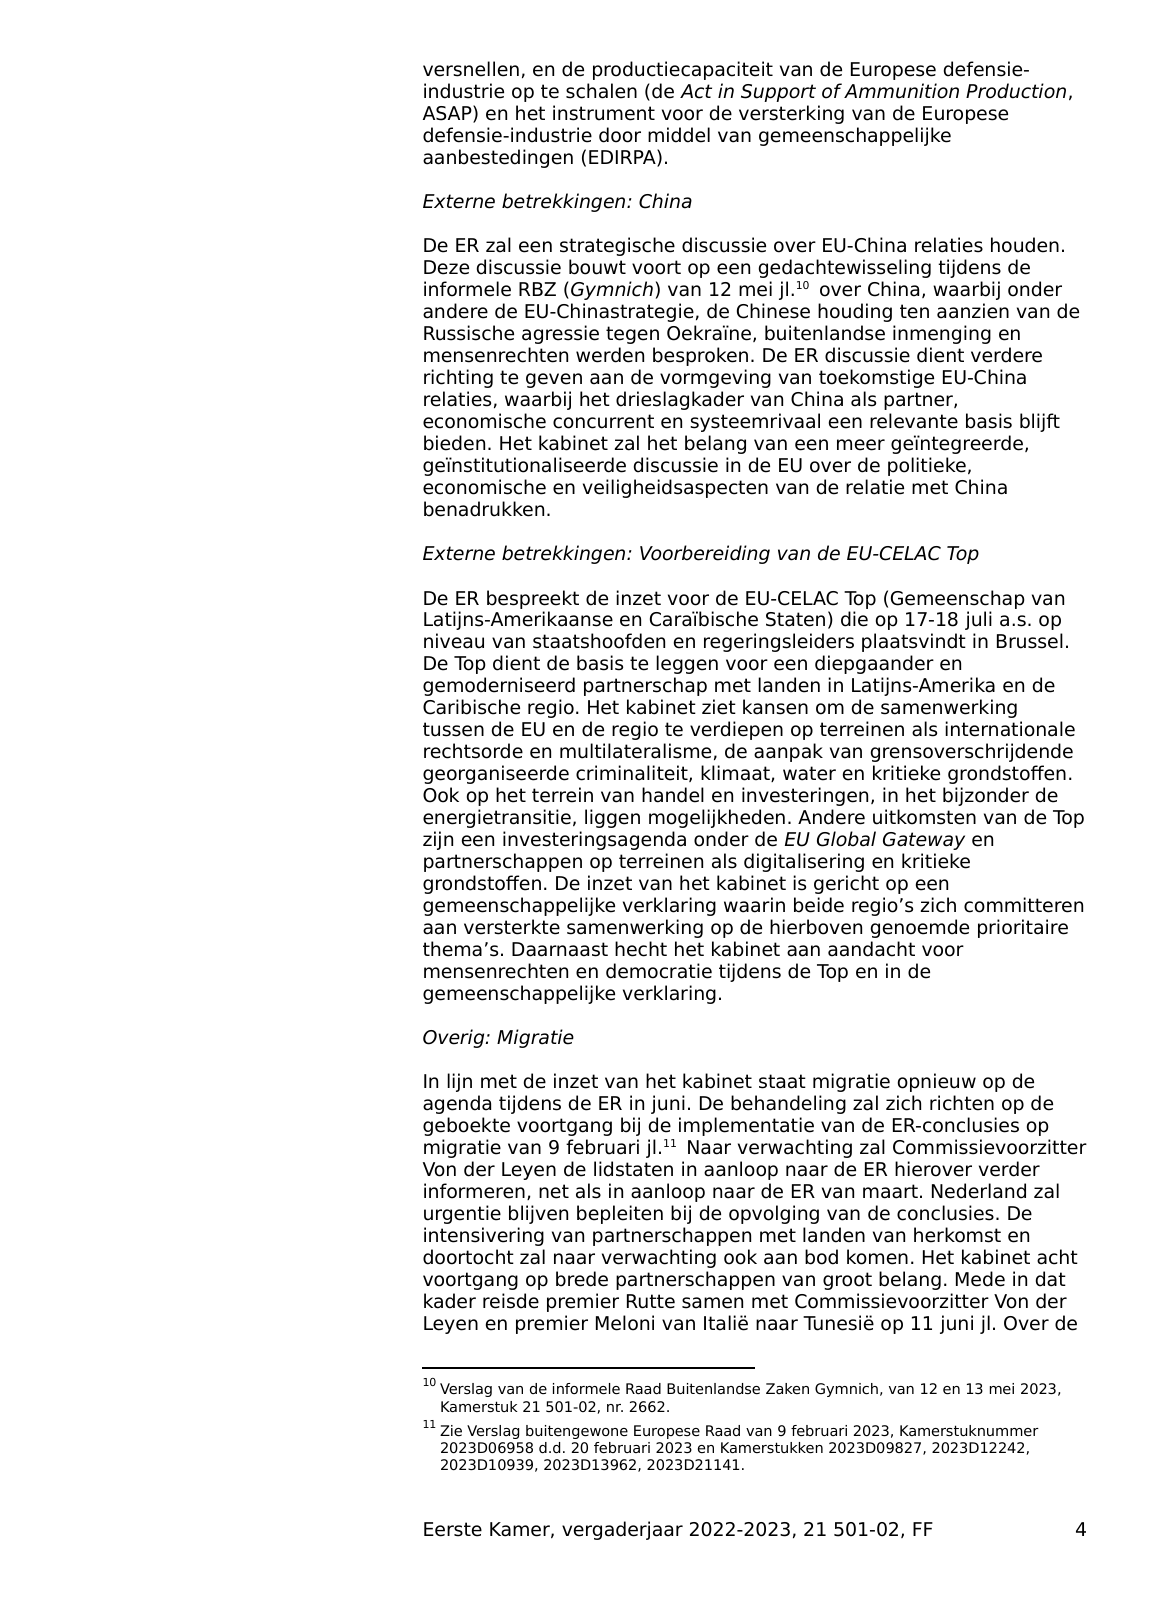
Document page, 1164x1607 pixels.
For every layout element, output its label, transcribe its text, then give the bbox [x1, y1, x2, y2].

text De ER zal een strategische discussie over EU-China relaties houden. Deze discussie bouwt voort op een gedachtewisseling tijdens de informele RBZ (Gymnich) van 12 mei jl. over China, waarbij onder andere de EU-Chinastrategie, de Chinese houding ten aanzien van de Russische agressie tegen Oekraïne, buitenlandse inmenging en mensenrechten werden besproken. De ER discussie dient verdere richting te geven aan de vormgeving van toekomstige EU-China relaties, waarbij het drieslagkader van China als partner, economische concurrent en systeemrivaal een relevante basis blijft bieden. Het kabinet zal het belang van een meer geïntegreerde, geïnstitutionaliseerde discussie in de EU over de politieke, economische en veiligheidsaspecten van de relatie met China benadrukken. [422, 235, 1087, 521]
text Zie Verslag buitengewone Europese Raad van 9 februari 2023, Kamerstuknummer 2023D06958 d.d. 20 februari 2023 en Kamerstukken 2023D09827, 2023D12242, 2023D10939, 2023D13962, 2023D21141. [422, 1418, 1087, 1474]
subtitle Externe betrekkingen: China [422, 191, 1087, 213]
text In lijn met de inzet van het kabinet staat migratie opnieuw op de agenda tijdens de ER in juni. De behandeling zal zich richten op de geboekte voortgang bij de implementatie van de ER-conclusies op migratie van 9 februari jl. Naar verwachting zal Commissievoorzitter Von der Leyen de lidstaten in aanloop naar de ER hierover verder informeren, net als in aanloop naar de ER van maart. Nederland zal urgentie blijven bepleiten bij de opvolging van de conclusies. De intensivering van partnerschappen met landen van herkomst en doortocht zal naar verwachting ook aan bod komen. Het kabinet acht voortgang op brede partnerschappen van groot belang. Mede in dat kader reisde premier Rutte samen met Commissievoorzitter Von der Leyen en premier Meloni van Italië naar Tunesië op 11 juni jl. Over de [422, 1071, 1087, 1335]
text versnellen, en de productiecapaciteit van de Europese defensie-industrie op te schalen (de Act in Support of Ammunition Production, ASAP) en het instrument voor de versterking van de Europese defensie-industrie door middel van gemeenschappelijke aanbestedingen (EDIRPA). [422, 59, 1087, 169]
subtitle Externe betrekkingen: Voorbereiding van de EU-CELAC Top [422, 543, 1087, 565]
text De ER bespreekt de inzet voor de EU-CELAC Top (Gemeenschap van Latijns-Amerikaanse en Caraïbische Staten) die op 17-18 juli a.s. op niveau van staatshoofden en regeringsleiders plaatsvindt in Brussel. De Top dient de basis te leggen voor een diepgaander en gemoderniseerd partnerschap met landen in Latijns-Amerika en de Caribische regio. Het kabinet ziet kansen om de samenwerking tussen de EU en de regio te verdiepen op terreinen als internationale rechtsorde en multilateralisme, de aanpak van grensoverschrijdende georganiseerde criminaliteit, klimaat, water en kritieke grondstoffen. Ook op het terrein van handel en investeringen, in het bijzonder de energietransitie, liggen mogelijkheden. Andere uitkomsten van de Top zijn een investeringsagenda onder de EU Global Gateway en partnerschappen op terreinen als digitalisering en kritieke grondstoffen. De inzet van het kabinet is gericht op een gemeenschappelijke verklaring waarin beide regio’s zich committeren aan versterkte samenwerking op de hierboven genoemde prioritaire thema’s. Daarnaast hecht het kabinet aan aandacht voor mensenrechten en democratie tijdens de Top en in de gemeenschappelijke verklaring. [422, 587, 1087, 1005]
subtitle Overig: Migratie [422, 1027, 1087, 1049]
text Verslag van de informele Raad Buitenlandse Zaken Gymnich, van 12 en 13 mei 2023, Kamerstuk 21 501-02, nr. 2662. [422, 1377, 1087, 1416]
